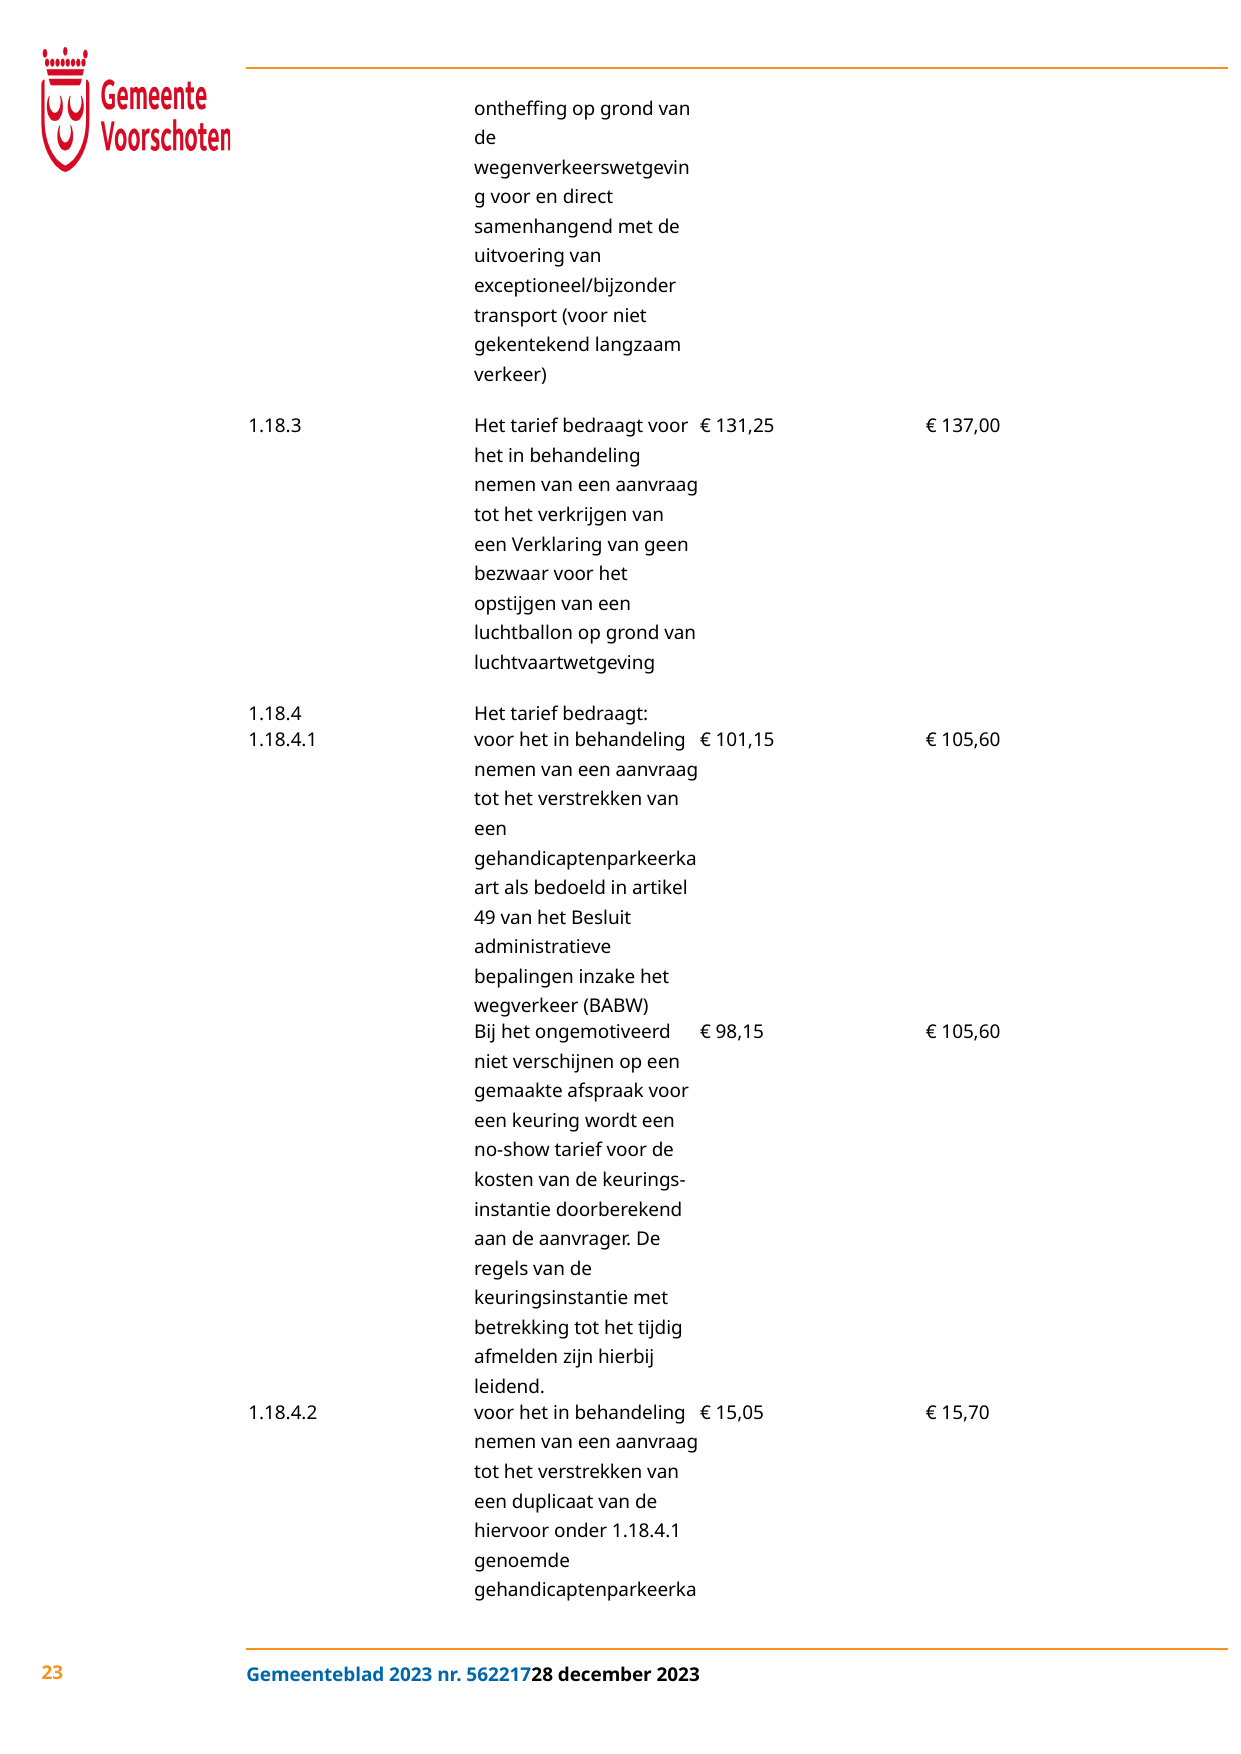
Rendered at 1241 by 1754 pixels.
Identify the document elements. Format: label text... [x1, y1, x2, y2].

table_cell ontheffing op grond van de wegenverkeerswetgeving voor en direct samenhangend met de uitvoering van exceptioneel/bijzonder transport (voor niet gekentekend langzaam verkeer) [474, 95, 700, 387]
table_cell [700, 95, 926, 387]
table_cell [248, 1018, 474, 1399]
table_cell [474, 387, 700, 412]
table_cell Bij het ongemotiveerd niet verschijnen op een gemaakte afspraak voor een keuring wordt een no-show tarief voor de kosten van de keurings-instantie doorberekend aan de aanvrager. De regels van de keuringsinstantie met betrekking tot het tijdig afmelden zijn hierbij leidend. [474, 1018, 700, 1399]
table_cell voor het in behandeling nemen van een aanvraag tot het verstrekken van een duplicaat van de hiervoor onder 1.18.4.1 genoemde gehandicaptenparkeerka [474, 1399, 700, 1602]
table_cell € 15,05 [700, 1399, 926, 1602]
table_cell [926, 675, 1152, 701]
table_cell 1.18.4.1 [248, 726, 474, 1018]
table_cell € 15,70 [926, 1399, 1152, 1602]
table_cell voor het in behandeling nemen van een aanvraag tot het verstrekken van een gehandicaptenparkeerkaart als bedoeld in artikel 49 van het Besluit administratieve bepalingen inzake het wegverkeer (BABW) [474, 726, 700, 1018]
table_cell [926, 387, 1152, 412]
table_cell 1.18.4 [248, 701, 474, 726]
table_cell € 137,00 [926, 413, 1152, 675]
table_cell [700, 387, 926, 412]
table_cell Het tarief bedraagt: [474, 701, 700, 726]
table_cell [700, 701, 926, 726]
table_cell € 98,15 [700, 1018, 926, 1399]
table_cell € 131,25 [700, 413, 926, 675]
table_cell [926, 95, 1152, 387]
table_cell € 101,15 [700, 726, 926, 1018]
table_cell € 105,60 [926, 726, 1152, 1018]
table_cell [700, 675, 926, 701]
table_cell € 105,60 [926, 1018, 1152, 1399]
table_cell [248, 95, 474, 387]
table_cell [474, 675, 700, 701]
table_cell [926, 701, 1152, 726]
table_cell 1.18.3 [248, 413, 474, 675]
picture [41, 47, 231, 172]
table_cell 1.18.4.2 [248, 1399, 474, 1602]
table_cell Het tarief bedraagt voor het in behandeling nemen van een aanvraag tot het verkrijgen van een Verklaring van geen bezwaar voor het opstijgen van een luchtballon op grond van luchtvaartwetgeving [474, 413, 700, 675]
table_cell [248, 387, 474, 412]
table_cell [248, 675, 474, 701]
